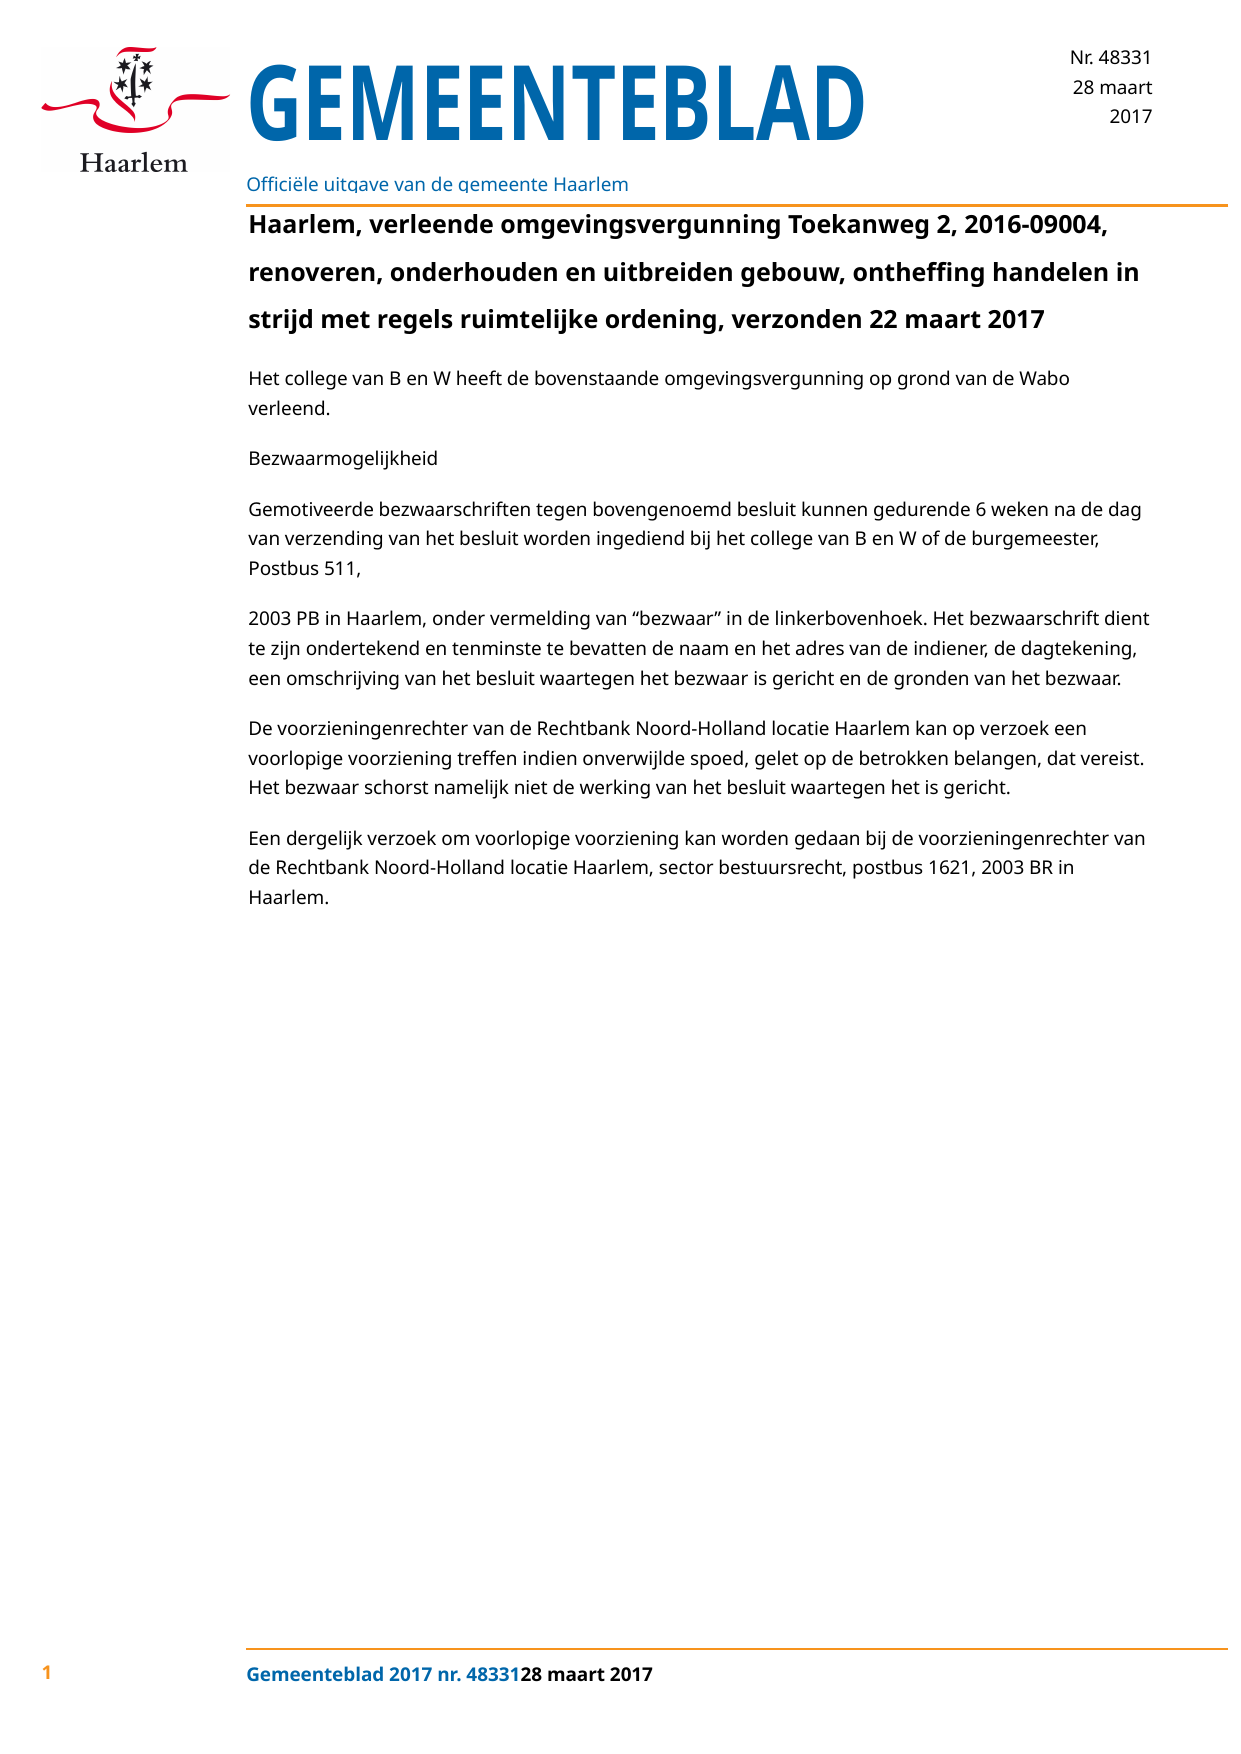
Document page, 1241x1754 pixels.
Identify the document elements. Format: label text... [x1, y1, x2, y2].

text Een dergelijk verzoek om voorlopige voorziening kan worden gedaan bij de voorzieningenrechter van de Rechtbank Noord-Holland locatie Haarlem, sector bestuursrecht, postbus 1621, 2003 BR in Haarlem. [248, 825, 1152, 909]
text Het college van B en W heeft de bovenstaande omgevingsvergunning op grond van de Wabo verleend. [248, 366, 1152, 421]
text Gemotiveerde bezwaarschriften tegen bovengenoemd besluit kunnen gedurende 6 weken na de dag van verzending van het besluit worden ingediend bij het college van B en W of de burgemeester, Postbus 511, [248, 496, 1152, 581]
text De voorzieningenrechter van de Rechtbank Noord-Holland locatie Haarlem kan op verzoek een voorlopige voorziening treffen indien onverwijlde spoed, gelet op de betrokken belangen, dat vereist. Het bezwaar schorst namelijk niet de werking van het besluit waartegen het is gericht. [248, 715, 1152, 800]
text Haarlem, verleende omgevingsvergunning Toekanweg 2, 2016-09004, renoveren, onderhouden en uitbreiden gebouw, ontheffing handelen in strijd met regels ruimtelijke ordening, verzonden 22 maart 2017 [248, 207, 1152, 336]
picture [41, 47, 231, 172]
text 2003 PB in Haarlem, onder vermelding van “bezwaar” in de linkerbovenhoek. Het bezwaarschrift dient te zijn ondertekend en tenminste te bevatten de naam en het adres van de indiener, de dagtekening, een omschrijving van het besluit waartegen het bezwaar is gericht en de gronden van het bezwaar. [248, 606, 1152, 690]
text Bezwaarmogelijkheid [248, 446, 1152, 471]
